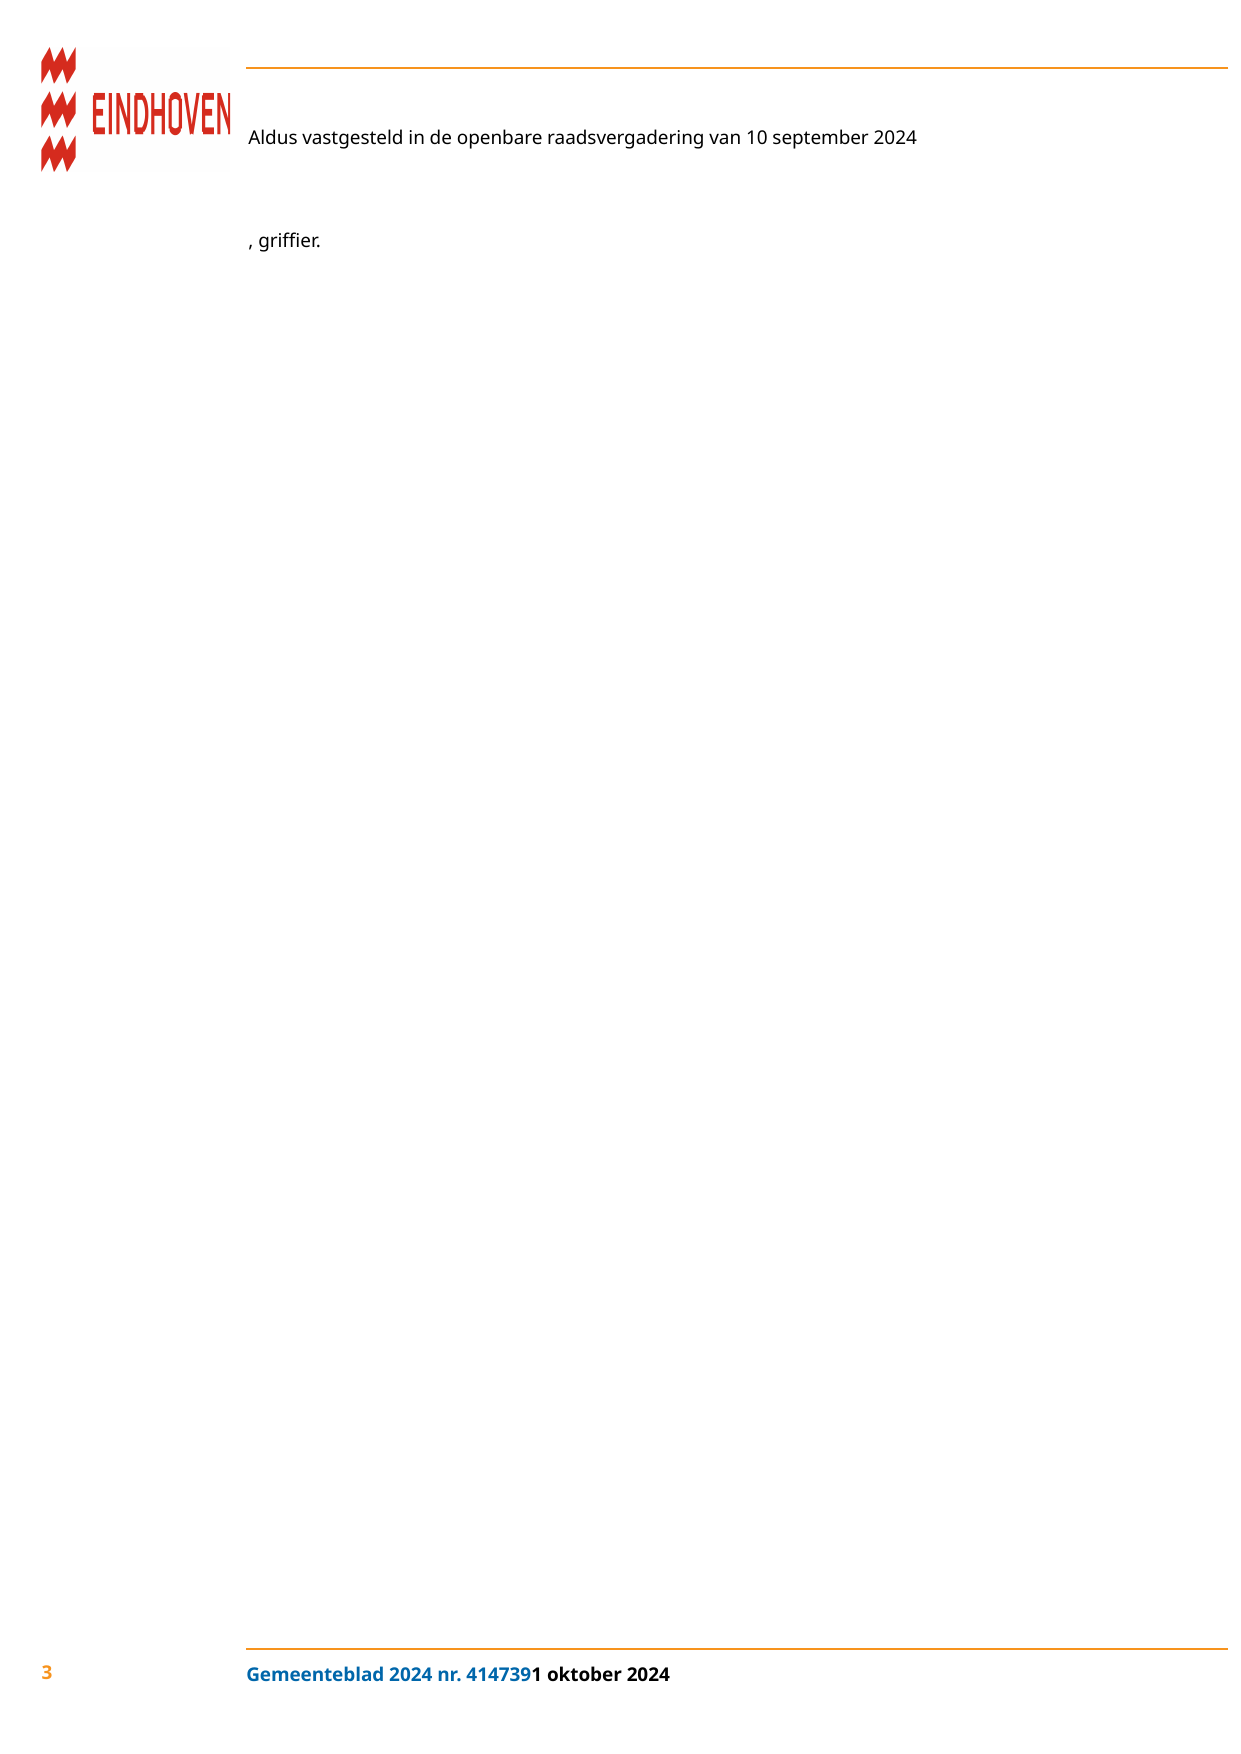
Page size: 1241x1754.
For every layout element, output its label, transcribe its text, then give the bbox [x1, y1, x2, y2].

picture [41, 47, 231, 172]
text Aldus vastgesteld in de openbare raadsvergadering van 10 september 2024 [248, 124, 1152, 150]
text , griffier. [248, 227, 1152, 253]
